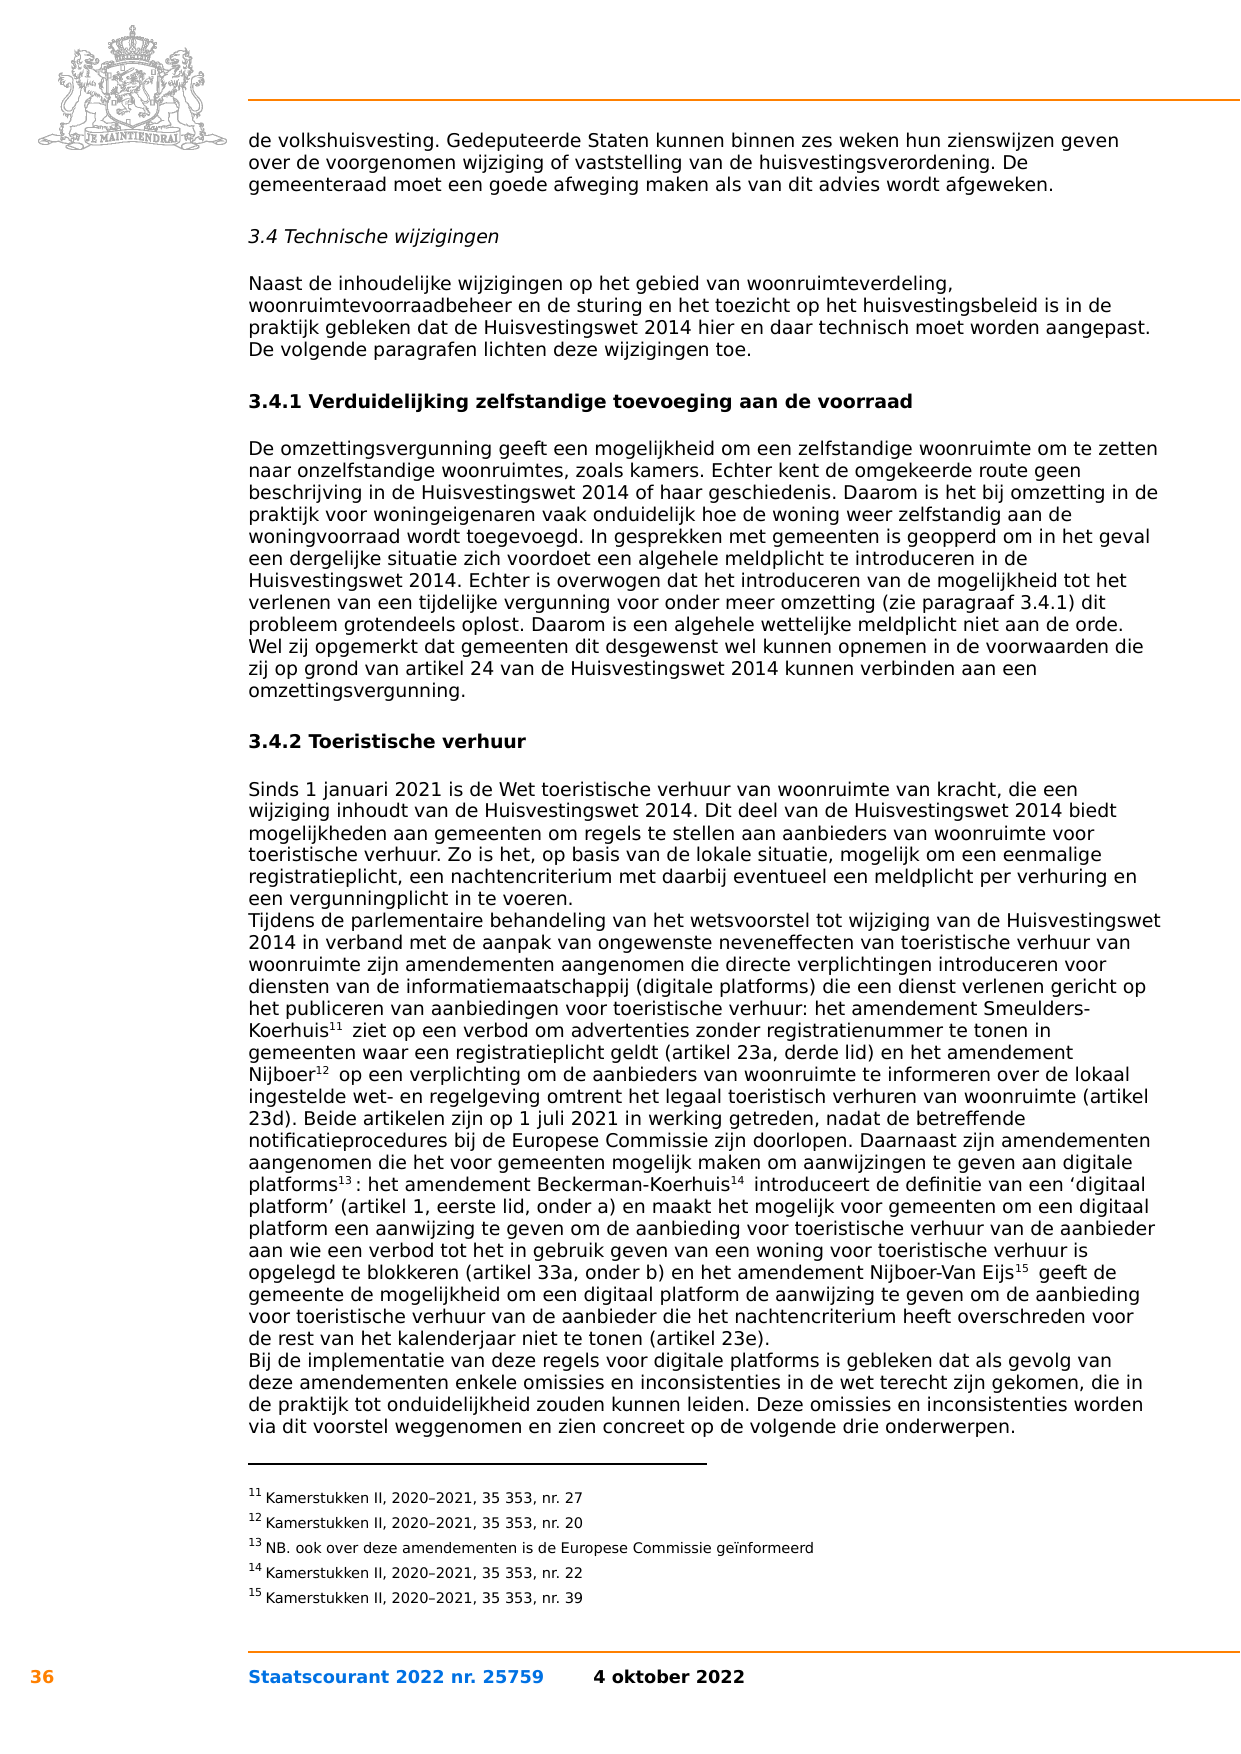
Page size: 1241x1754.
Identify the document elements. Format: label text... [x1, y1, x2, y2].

text de volkshuisvesting. Gedeputeerde Staten kunnen binnen zes weken hun zienswijzen geven over de voorgenomen wijziging of vaststelling van de huisvestingsverordening. De gemeenteraad moet een goede afweging maken als van dit advies wordt afgeweken. [248, 130, 1163, 196]
text Kamerstukken II, 2020–2021, 35 353, nr. 27 [248, 1486, 1163, 1508]
text NB. ook over deze amendementen is de Europese Commissie geïnformeerd [248, 1536, 1163, 1558]
subtitle 3.4 Technische wijzigingen [248, 226, 1163, 248]
subtitle 3.4.1 Verduidelijking zelfstandige toevoeging aan de voorraad [248, 391, 1163, 413]
text Sinds 1 januari 2021 is de Wet toeristische verhuur van woonruimte van kracht, die een wijziging inhoudt van de Huisvestingswet 2014. Dit deel van de Huisvestingswet 2014 biedt mogelijkheden aan gemeenten om regels te stellen aan aanbieders van woonruimte voor toeristische verhuur. Zo is het, op basis van de lokale situatie, mogelijk om een eenmalige registratieplicht, een nachtencriterium met daarbij eventueel een meldplicht per verhuring en een vergunningplicht in te voeren. [248, 778, 1163, 910]
text Kamerstukken II, 2020–2021, 35 353, nr. 20 [248, 1511, 1163, 1533]
text Tijdens de parlementaire behandeling van het wetsvoorstel tot wijziging van de Huisvestingswet 2014 in verband met de aanpak van ongewenste neveneffecten van toeristische verhuur van woonruimte zijn amendementen aangenomen die directe verplichtingen introduceren voor diensten van de informatiemaatschappij (digitale platforms) die een dienst verlenen gericht op het publiceren van aanbiedingen voor toeristische verhuur: het amendement Smeulders-Koerhuis ziet op een verbod om advertenties zonder registratienummer te tonen in gemeenten waar een registratieplicht geldt (artikel 23a, derde lid) en het amendement Nijboer op een verplichting om de aanbieders van woonruimte te informeren over de lokaal ingestelde wet- en regelgeving omtrent het legaal toeristisch verhuren van woonruimte (artikel 23d). Beide artikelen zijn op 1 juli 2021 in werking getreden, nadat de betreffende notificatieprocedures bij de Europese Commissie zijn doorlopen. Daarnaast zijn amendementen aangenomen die het voor gemeenten mogelijk maken om aanwijzingen te geven aan digitale platforms: het amendement Beckerman-Koerhuis introduceert de definitie van een ‘digitaal platform’ (artikel 1, eerste lid, onder a) en maakt het mogelijk voor gemeenten om een digitaal platform een aanwijzing te geven om de aanbieding voor toeristische verhuur van de aanbieder aan wie een verbod tot het in gebruik geven van een woning voor toeristische verhuur is opgelegd te blokkeren (artikel 33a, onder b) en het amendement Nijboer-Van Eijs geeft de gemeente de mogelijkheid om een digitaal platform de aanwijzing te geven om de aanbieding voor toeristische verhuur van de aanbieder die het nachtencriterium heeft overschreden voor de rest van het kalenderjaar niet te tonen (artikel 23e). [248, 910, 1163, 1350]
picture [38, 25, 227, 150]
text Kamerstukken II, 2020–2021, 35 353, nr. 22 [248, 1561, 1163, 1583]
text Kamerstukken II, 2020–2021, 35 353, nr. 39 [248, 1586, 1163, 1608]
subtitle 3.4.2 Toeristische verhuur [248, 731, 1163, 753]
text De omzettingsvergunning geeft een mogelijkheid om een zelfstandige woonruimte om te zetten naar onzelfstandige woonruimtes, zoals kamers. Echter kent de omgekeerde route geen beschrijving in de Huisvestingswet 2014 of haar geschiedenis. Daarom is het bij omzetting in de praktijk voor woningeigenaren vaak onduidelijk hoe de woning weer zelfstandig aan de woningvoorraad wordt toegevoegd. In gesprekken met gemeenten is geopperd om in het geval een dergelijke situatie zich voordoet een algehele meldplicht te introduceren in de Huisvestingswet 2014. Echter is overwogen dat het introduceren van de mogelijkheid tot het verlenen van een tijdelijke vergunning voor onder meer omzetting (zie paragraaf 3.4.1) dit probleem grotendeels oplost. Daarom is een algehele wettelijke meldplicht niet aan de orde. Wel zij opgemerkt dat gemeenten dit desgewenst wel kunnen opnemen in de voorwaarden die zij op grond van artikel 24 van de Huisvestingswet 2014 kunnen verbinden aan een omzettingsvergunning. [248, 438, 1163, 701]
text Naast de inhoudelijke wijzigingen op het gebied van woonruimteverdeling, woonruimtevoorraadbeheer en de sturing en het toezicht op het huisvestingsbeleid is in de praktijk gebleken dat de Huisvestingswet 2014 hier en daar technisch moet worden aangepast. De volgende paragrafen lichten deze wijzigingen toe. [248, 273, 1163, 361]
text Bij de implementatie van deze regels voor digitale platforms is gebleken dat als gevolg van deze amendementen enkele omissies en inconsistenties in de wet terecht zijn gekomen, die in de praktijk tot onduidelijkheid zouden kunnen leiden. Deze omissies en inconsistenties worden via dit voorstel weggenomen en zien concreet op de volgende drie onderwerpen. [248, 1350, 1163, 1438]
